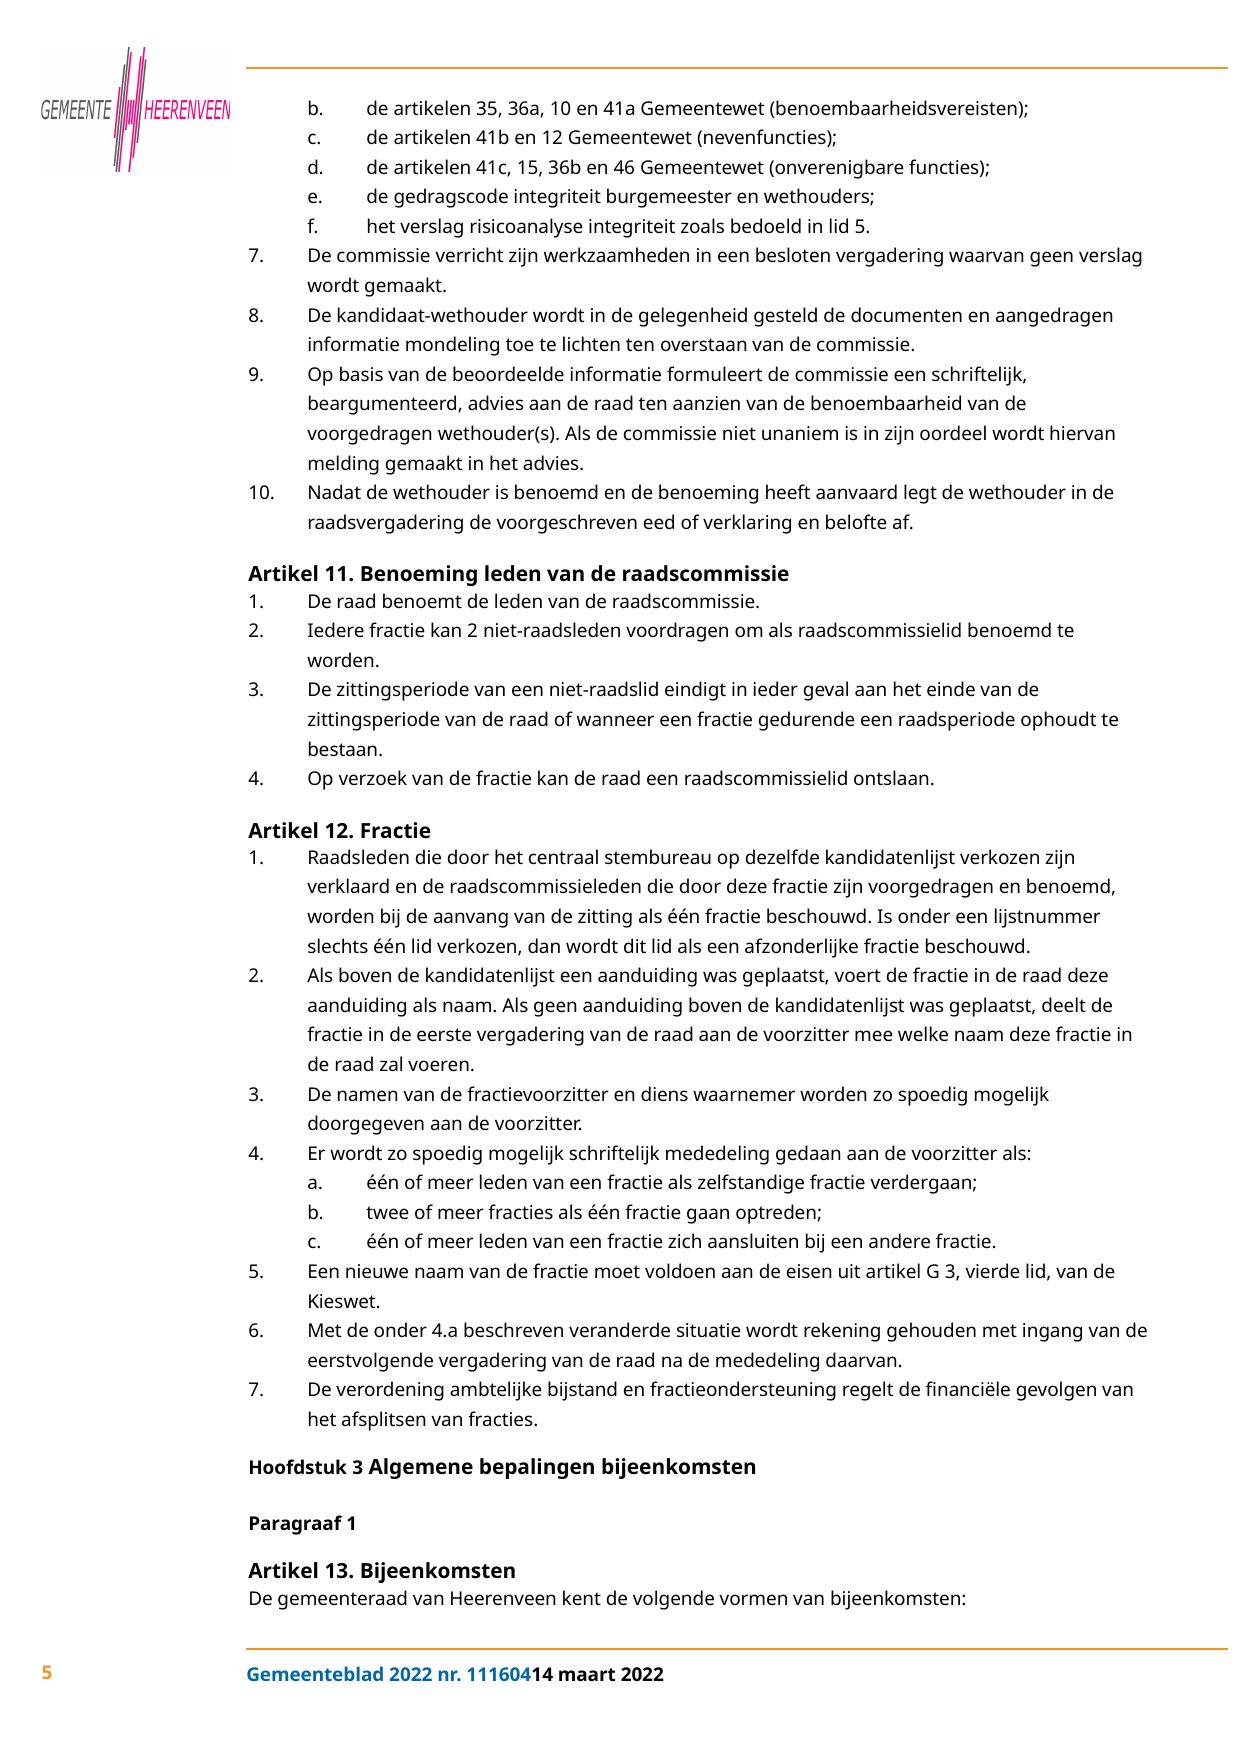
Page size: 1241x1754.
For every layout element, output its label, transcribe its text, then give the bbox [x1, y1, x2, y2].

list Met de onder 4.a beschreven veranderde situatie wordt rekening gehouden met ingang van de eerstvolgende vergadering van de raad na de mededeling daarvan. [248, 1317, 1152, 1373]
list De namen van de fractievoorzitter en diens waarnemer worden zo spoedig mogelijk doorgegeven aan de voorzitter. [248, 1081, 1152, 1136]
list Op verzoek van de fractie kan de raad een raadscommissielid ontslaan. [248, 765, 1152, 791]
list Raadsleden die door het centraal stembureau op dezelfde kandidatenlijst verkozen zijn verklaard en de raadscommissieleden die door deze fractie zijn voorgedragen en benoemd, worden bij de aanvang van de zitting als één fractie beschouwd. Is onder een lijstnummer slechts één lid verkozen, dan wordt dit lid als een afzonderlijke fractie beschouwd. [248, 844, 1152, 959]
list De kandidaat-wethouder wordt in de gelegenheid gesteld de documenten en aangedragen informatie mondeling toe te lichten ten overstaan van de commissie. [248, 302, 1152, 357]
list Iedere fractie kan 2 niet-raadsleden voordragen om als raadscommissielid benoemd te worden. [248, 617, 1152, 673]
text Hoofdstuk 3 Algemene bepalingen bijeenkomsten [248, 1452, 1152, 1480]
text Artikel 12. Fractie [248, 816, 1152, 844]
text De gemeenteraad van Heerenveen kent de volgende vormen van bijeenkomsten: [248, 1585, 1152, 1611]
list één of meer leden van een fractie als zelfstandige fractie verdergaan; [307, 1169, 1152, 1195]
list de artikelen 41b en 12 Gemeentewet (nevenfuncties); [307, 124, 1152, 150]
list twee of meer fracties als één fractie gaan optreden; [307, 1199, 1152, 1225]
text Artikel 13. Bijeenkomsten [248, 1556, 1152, 1585]
list Nadat de wethouder is benoemd en de benoeming heeft aanvaard legt de wethouder in de raadsvergadering de voorgeschreven eed of verklaring en belofte af. [248, 479, 1152, 535]
list Als boven de kandidatenlijst een aanduiding was geplaatst, voert de fractie in de raad deze aanduiding als naam. Als geen aanduiding boven de kandidatenlijst was geplaatst, deelt de fractie in de eerste vergadering van de raad aan de voorzitter mee welke naam deze fractie in de raad zal voeren. [248, 962, 1152, 1077]
list één of meer leden van een fractie zich aansluiten bij een andere fractie. [307, 1229, 1152, 1254]
list De raad benoemt de leden van de raadscommissie. [248, 588, 1152, 613]
text Artikel 11. Benoeming leden van de raadscommissie [248, 559, 1152, 588]
list De zittingsperiode van een niet-raadslid eindigt in ieder geval aan het einde van de zittingsperiode van de raad of wanneer een fractie gedurende een raadsperiode ophoudt te bestaan. [248, 677, 1152, 761]
picture [41, 47, 231, 172]
text Paragraaf 1 [248, 1510, 1152, 1536]
list de artikelen 35, 36a, 10 en 41a Gemeentewet (benoembaarheidsvereisten); [307, 95, 1152, 121]
list Een nieuwe naam van de fractie moet voldoen aan de eisen uit artikel G 3, vierde lid, van de Kieswet. [248, 1258, 1152, 1314]
list De commissie verricht zijn werkzaamheden in een besloten vergadering waarvan geen verslag wordt gemaakt. [248, 243, 1152, 298]
list de artikelen 41c, 15, 36b en 46 Gemeentewet (onverenigbare functies); [307, 154, 1152, 180]
list Op basis van de beoordeelde informatie formuleert de commissie een schriftelijk, beargumenteerd, advies aan de raad ten aanzien van de benoembaarheid van de voorgedragen wethouder(s). Als de commissie niet unaniem is in zijn oordeel wordt hiervan melding gemaakt in het advies. [248, 361, 1152, 476]
list het verslag risicoanalyse integriteit zoals bedoeld in lid 5. [307, 213, 1152, 239]
list De verordening ambtelijke bijstand en fractieondersteuning regelt de financiële gevolgen van het afsplitsen van fracties. [248, 1377, 1152, 1432]
list Er wordt zo spoedig mogelijk schriftelijk mededeling gedaan aan de voorzitter als: [248, 1140, 1152, 1166]
list de gedragscode integriteit burgemeester en wethouders; [307, 183, 1152, 209]
